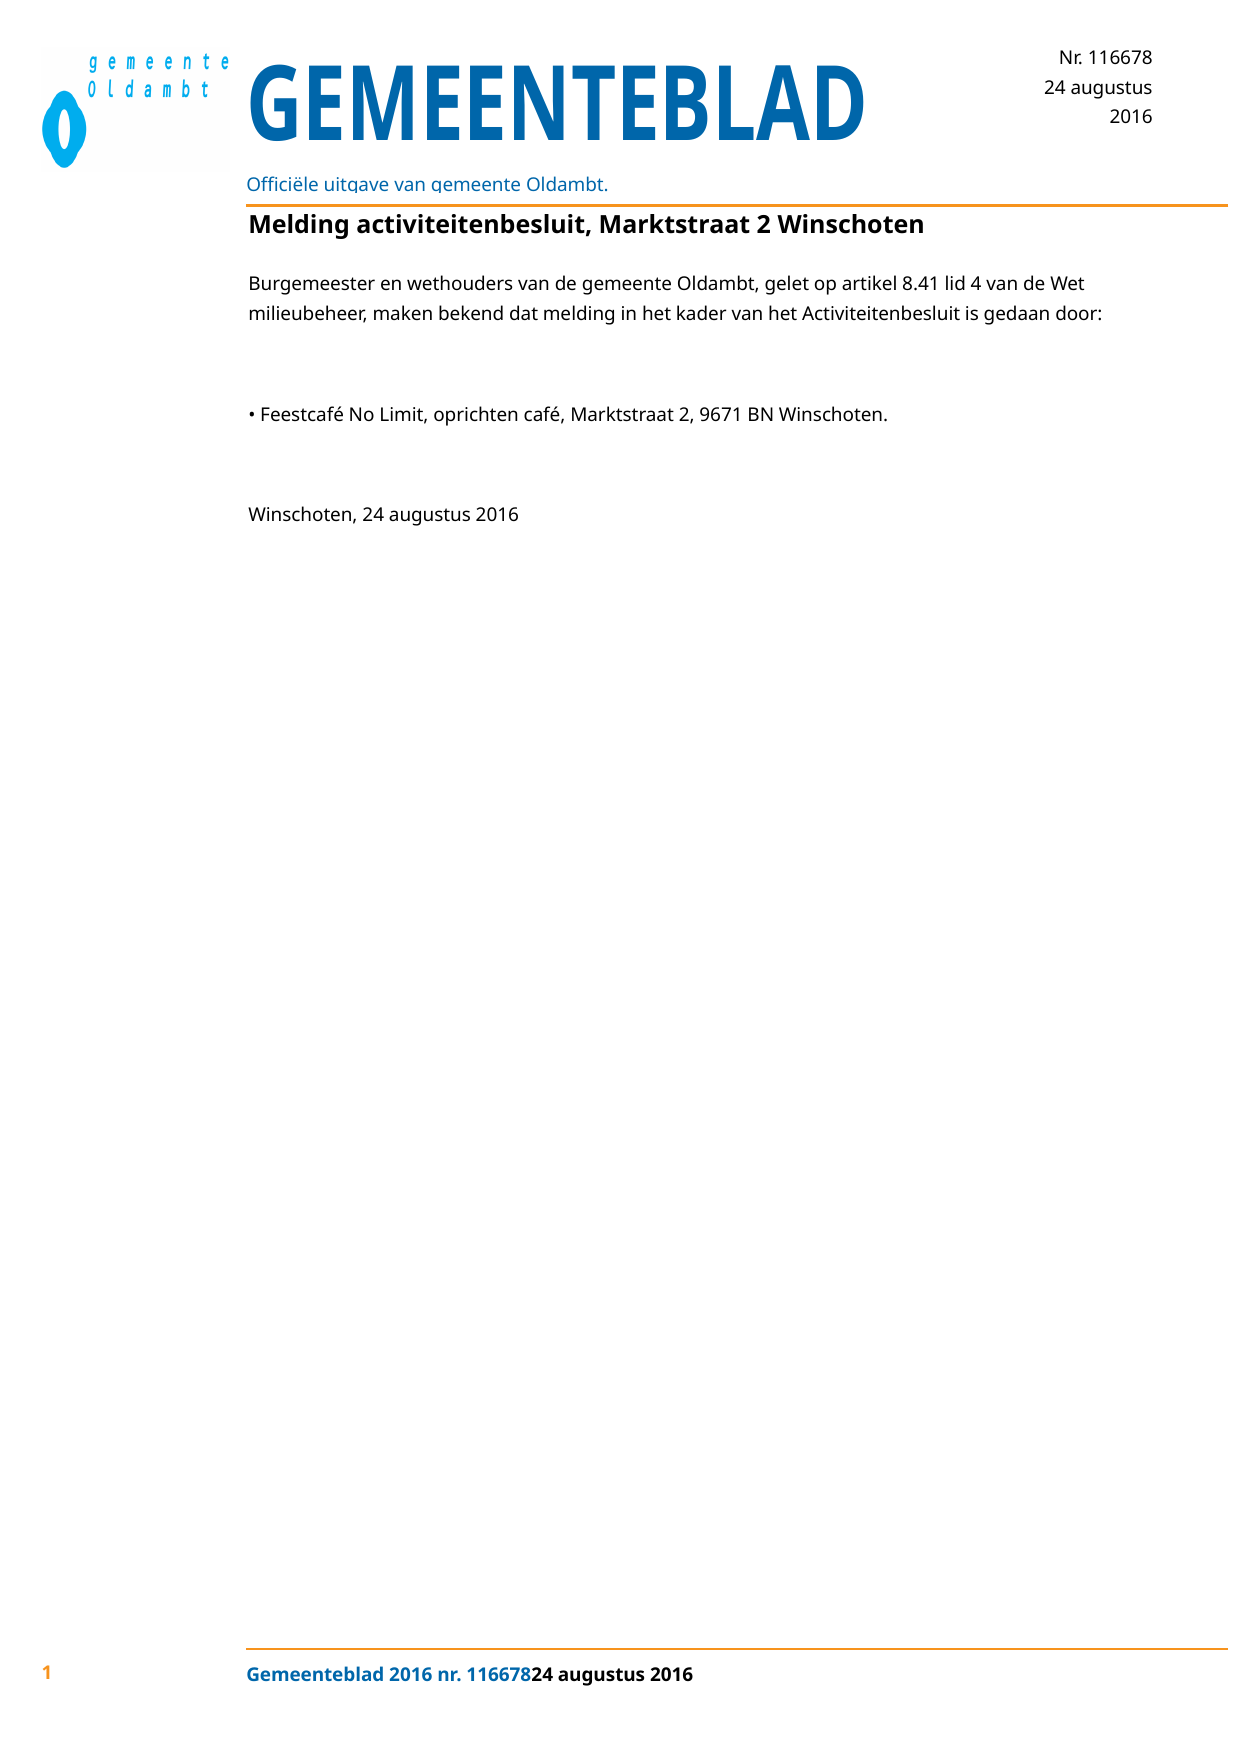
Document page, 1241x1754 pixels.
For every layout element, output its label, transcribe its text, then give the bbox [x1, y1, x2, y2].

text Burgemeester en wethouders van de gemeente Oldambt, gelet op artikel 8.41 lid 4 van de Wet milieubeheer, maken bekend dat melding in het kader van het Activiteitenbesluit is gedaan door: [248, 270, 1152, 326]
text Melding activiteitenbesluit, Marktstraat 2 Winschoten [248, 207, 1152, 241]
text Winschoten, 24 augustus 2016 [248, 502, 1152, 527]
picture [41, 47, 231, 172]
text • Feestcafé No Limit, oprichten café, Marktstraat 2, 9671 BN Winschoten. [248, 401, 1152, 426]
